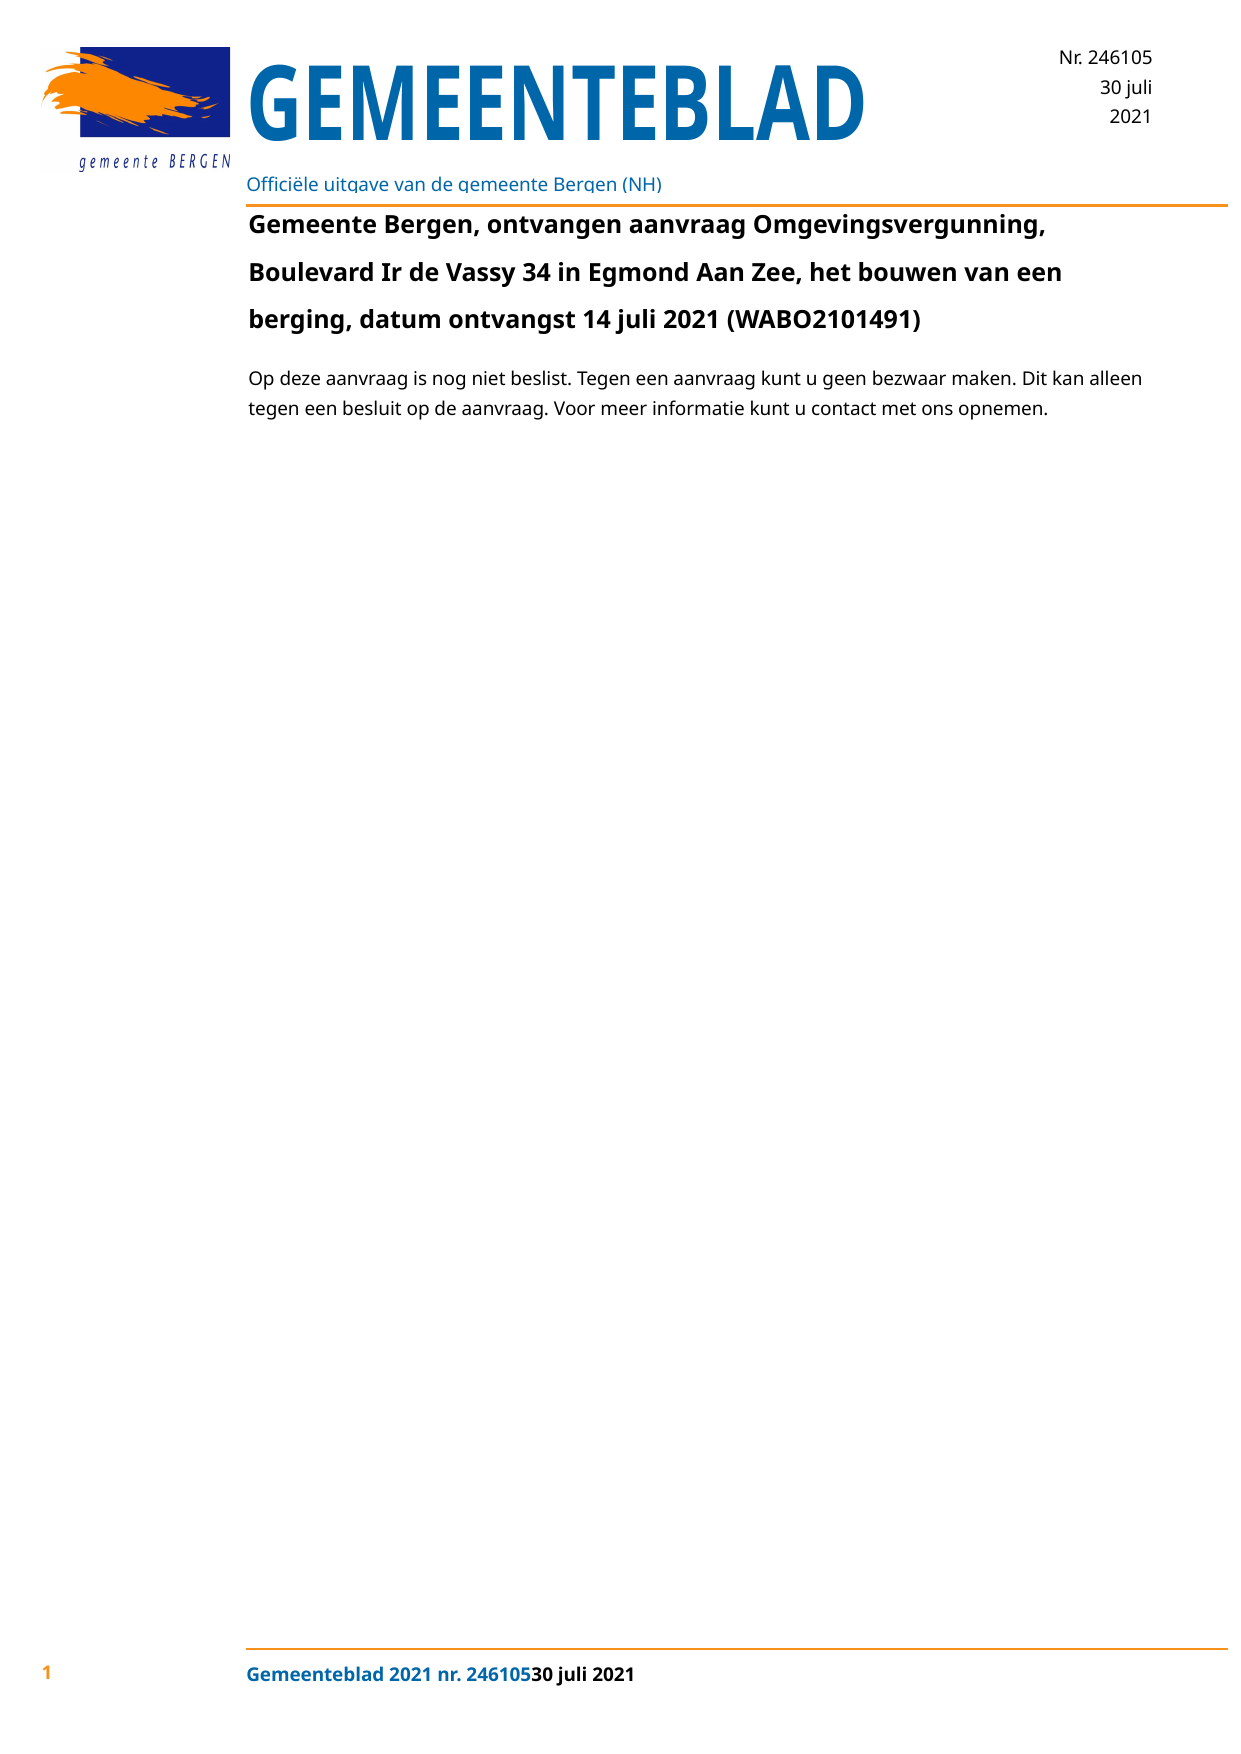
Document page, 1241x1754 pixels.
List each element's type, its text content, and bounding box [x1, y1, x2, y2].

text Gemeente Bergen, ontvangen aanvraag Omgevingsvergunning, Boulevard Ir de Vassy 34 in Egmond Aan Zee, het bouwen van een berging, datum ontvangst 14 juli 2021 (WABO2101491) [248, 207, 1152, 336]
picture [41, 47, 231, 172]
text Op deze aanvraag is nog niet beslist. Tegen een aanvraag kunt u geen bezwaar maken. Dit kan alleen tegen een besluit op de aanvraag. Voor meer informatie kunt u contact met ons opnemen. [248, 366, 1152, 421]
